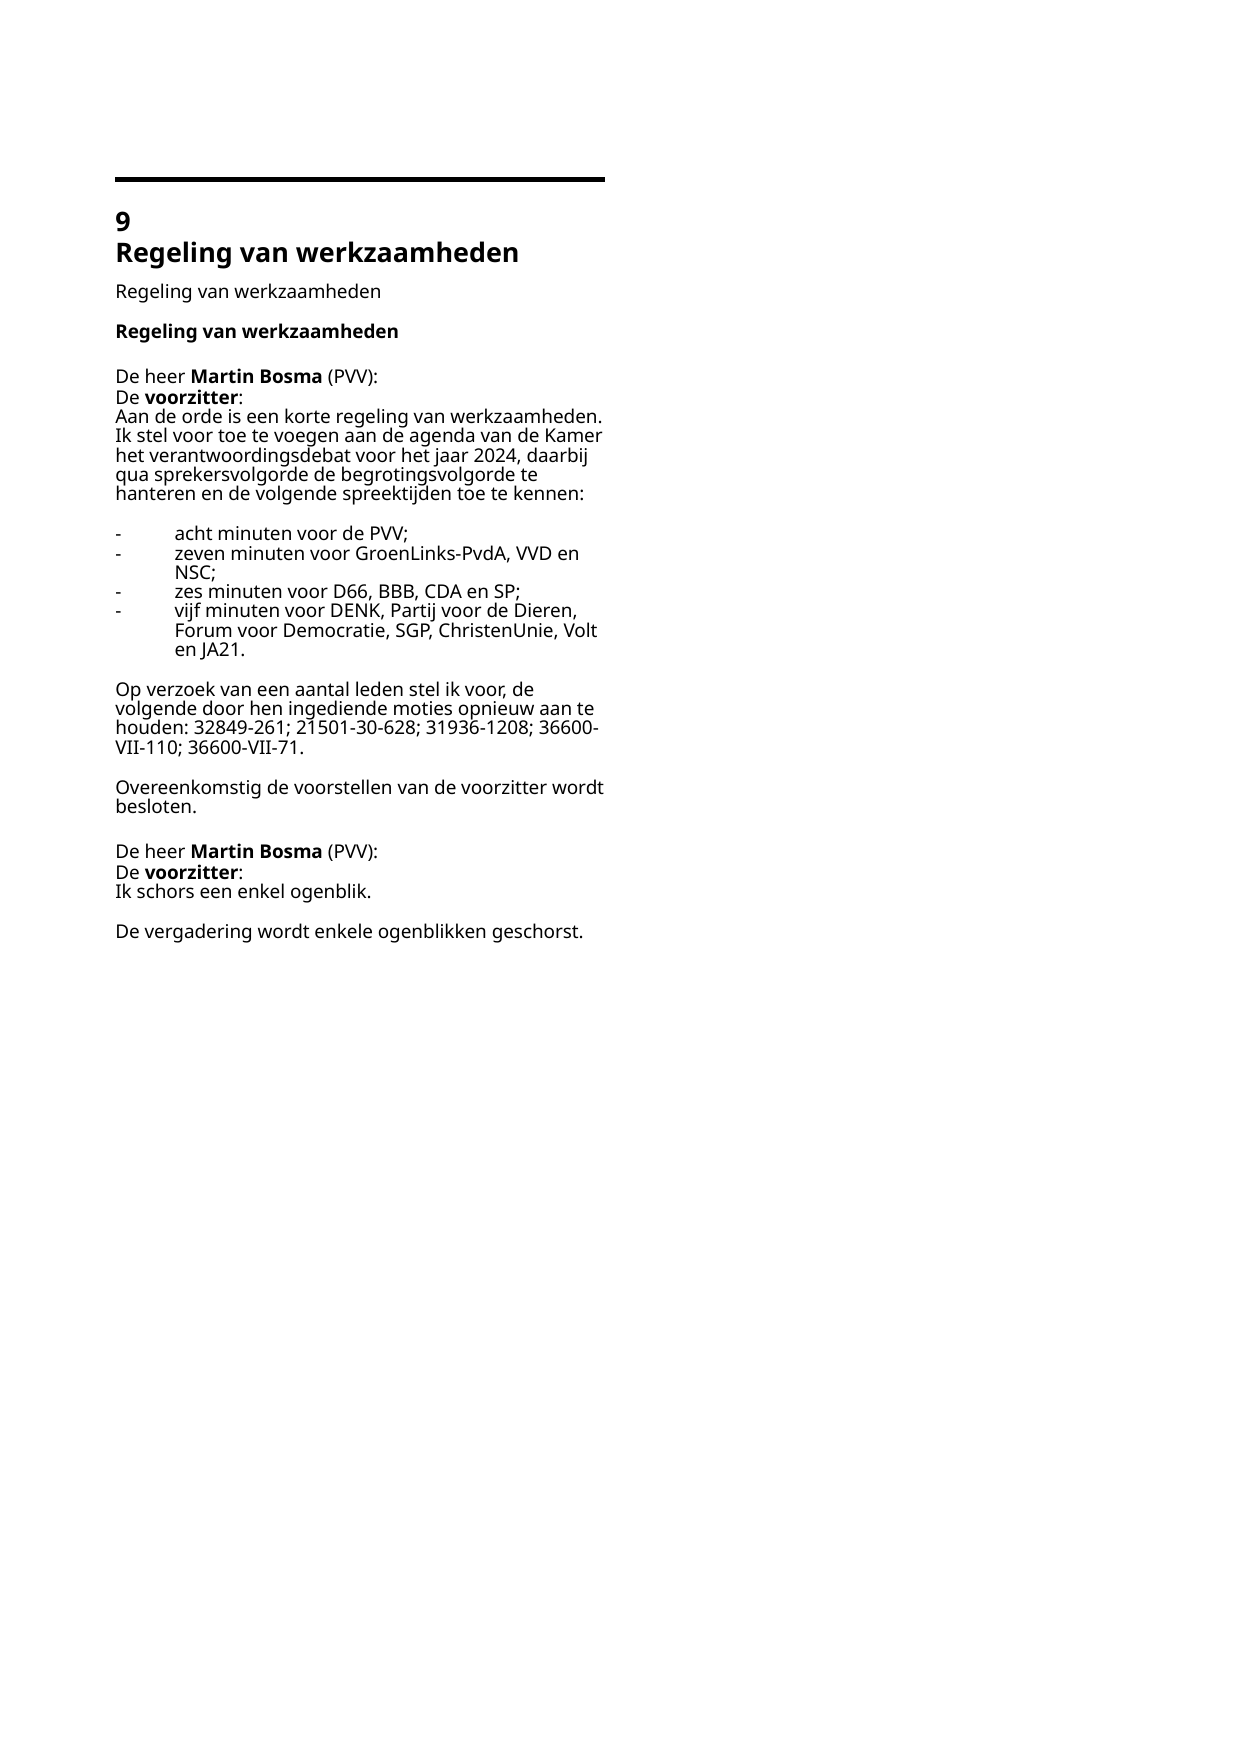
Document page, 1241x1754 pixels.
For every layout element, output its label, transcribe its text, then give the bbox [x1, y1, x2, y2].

text De voorzitter: [115, 389, 605, 408]
text De vergadering wordt enkele ogenblikken geschorst. [115, 923, 605, 942]
text Ik schors een enkel ogenblik. [115, 883, 605, 902]
text Regeling van werkzaamheden [115, 283, 605, 302]
text Op verzoek van een aantal leden stel ik voor, de volgende door hen ingediende moties opnieuw aan te houden: 32849-261; 21501-30-628; 31936-1208; 36600-VII-110; 36600-VII-71. [115, 681, 605, 758]
text De voorzitter: [115, 864, 605, 883]
text 9 [115, 203, 605, 239]
text De heer Martin Bosma (PVV): [115, 838, 605, 864]
list zeven minuten voor GroenLinks-PvdA, VVD en NSC; [115, 544, 605, 583]
list zes minuten voor D66, BBB, CDA en SP; [115, 583, 605, 602]
list vijf minuten voor DENK, Partij voor de Dieren, Forum voor Democratie, SGP, ChristenUnie, Volt en JA21. [115, 602, 605, 660]
text Regeling van werkzaamheden [115, 239, 605, 283]
list acht minuten voor de PVV; [115, 525, 605, 544]
text De heer Martin Bosma (PVV): [115, 363, 605, 389]
text Overeenkomstig de voorstellen van de voorzitter wordt besloten. [115, 779, 605, 817]
text Regeling van werkzaamheden [115, 323, 605, 342]
text Aan de orde is een korte regeling van werkzaamheden. Ik stel voor toe te voegen aan de agenda van de Kamer het verantwoordingsdebat voor het jaar 2024, daarbij qua sprekersvolgorde de begrotingsvolgorde te hanteren en de volgende spreektijden toe te kennen: [115, 408, 605, 504]
